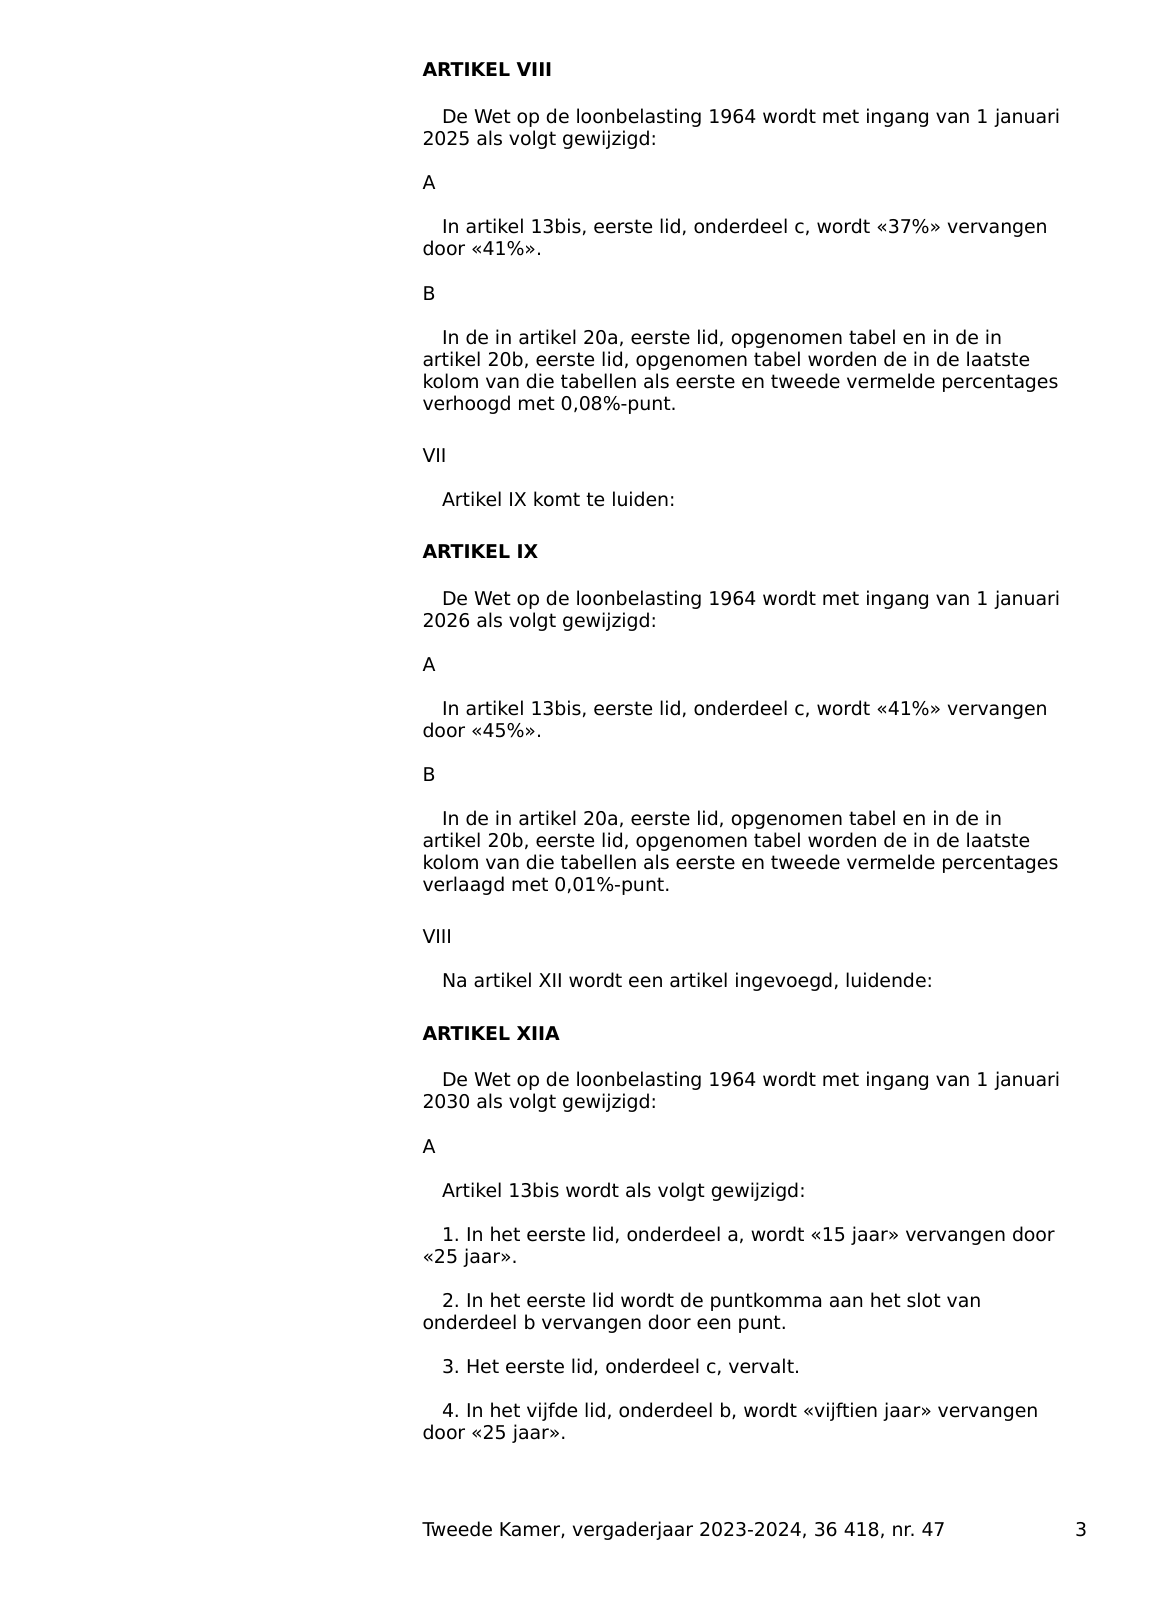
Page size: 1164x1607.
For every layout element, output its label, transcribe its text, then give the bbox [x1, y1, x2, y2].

text 3. Het eerste lid, onderdeel c, vervalt. [422, 1356, 1087, 1378]
text 2. In het eerste lid wordt de puntkomma aan het slot van onderdeel b vervangen door een punt. [422, 1290, 1087, 1334]
text 1. In het eerste lid, onderdeel a, wordt «15 jaar» vervangen door «25 jaar». [422, 1224, 1087, 1268]
text Artikel 13bis wordt als volgt gewijzigd: [422, 1180, 1087, 1202]
text In artikel 13bis, eerste lid, onderdeel c, wordt «41%» vervangen door «45%». [422, 698, 1087, 742]
text De Wet op de loonbelasting 1964 wordt met ingang van 1 januari 2025 als volgt gewijzigd: [422, 106, 1087, 150]
text In artikel 13bis, eerste lid, onderdeel c, wordt «37%» vervangen door «41%». [422, 216, 1087, 260]
text De Wet op de loonbelasting 1964 wordt met ingang van 1 januari 2026 als volgt gewijzigd: [422, 588, 1087, 632]
text In de in artikel 20a, eerste lid, opgenomen tabel en in de in artikel 20b, eerste lid, opgenomen tabel worden de in de laatste kolom van die tabellen als eerste en tweede vermelde percentages verlaagd met 0,01%-punt. [422, 808, 1087, 896]
text B [422, 764, 1087, 786]
text A [422, 172, 1087, 194]
subtitle VII [422, 444, 1087, 467]
text 4. In het vijfde lid, onderdeel b, wordt «vijftien jaar» vervangen door «25 jaar». [422, 1400, 1087, 1444]
text B [422, 282, 1087, 304]
text Artikel IX komt te luiden: [422, 489, 1087, 511]
subtitle ARTIKEL XIIA [422, 1022, 1087, 1044]
subtitle ARTIKEL IX [422, 541, 1087, 563]
text De Wet op de loonbelasting 1964 wordt met ingang van 1 januari 2030 als volgt gewijzigd: [422, 1069, 1087, 1113]
text A [422, 654, 1087, 676]
subtitle ARTIKEL VIII [422, 59, 1087, 81]
text In de in artikel 20a, eerste lid, opgenomen tabel en in de in artikel 20b, eerste lid, opgenomen tabel worden de in de laatste kolom van die tabellen als eerste en tweede vermelde percentages verhoogd met 0,08%-punt. [422, 327, 1087, 414]
subtitle VIII [422, 926, 1087, 948]
text A [422, 1136, 1087, 1157]
text Na artikel XII wordt een artikel ingevoegd, luidende: [422, 970, 1087, 992]
